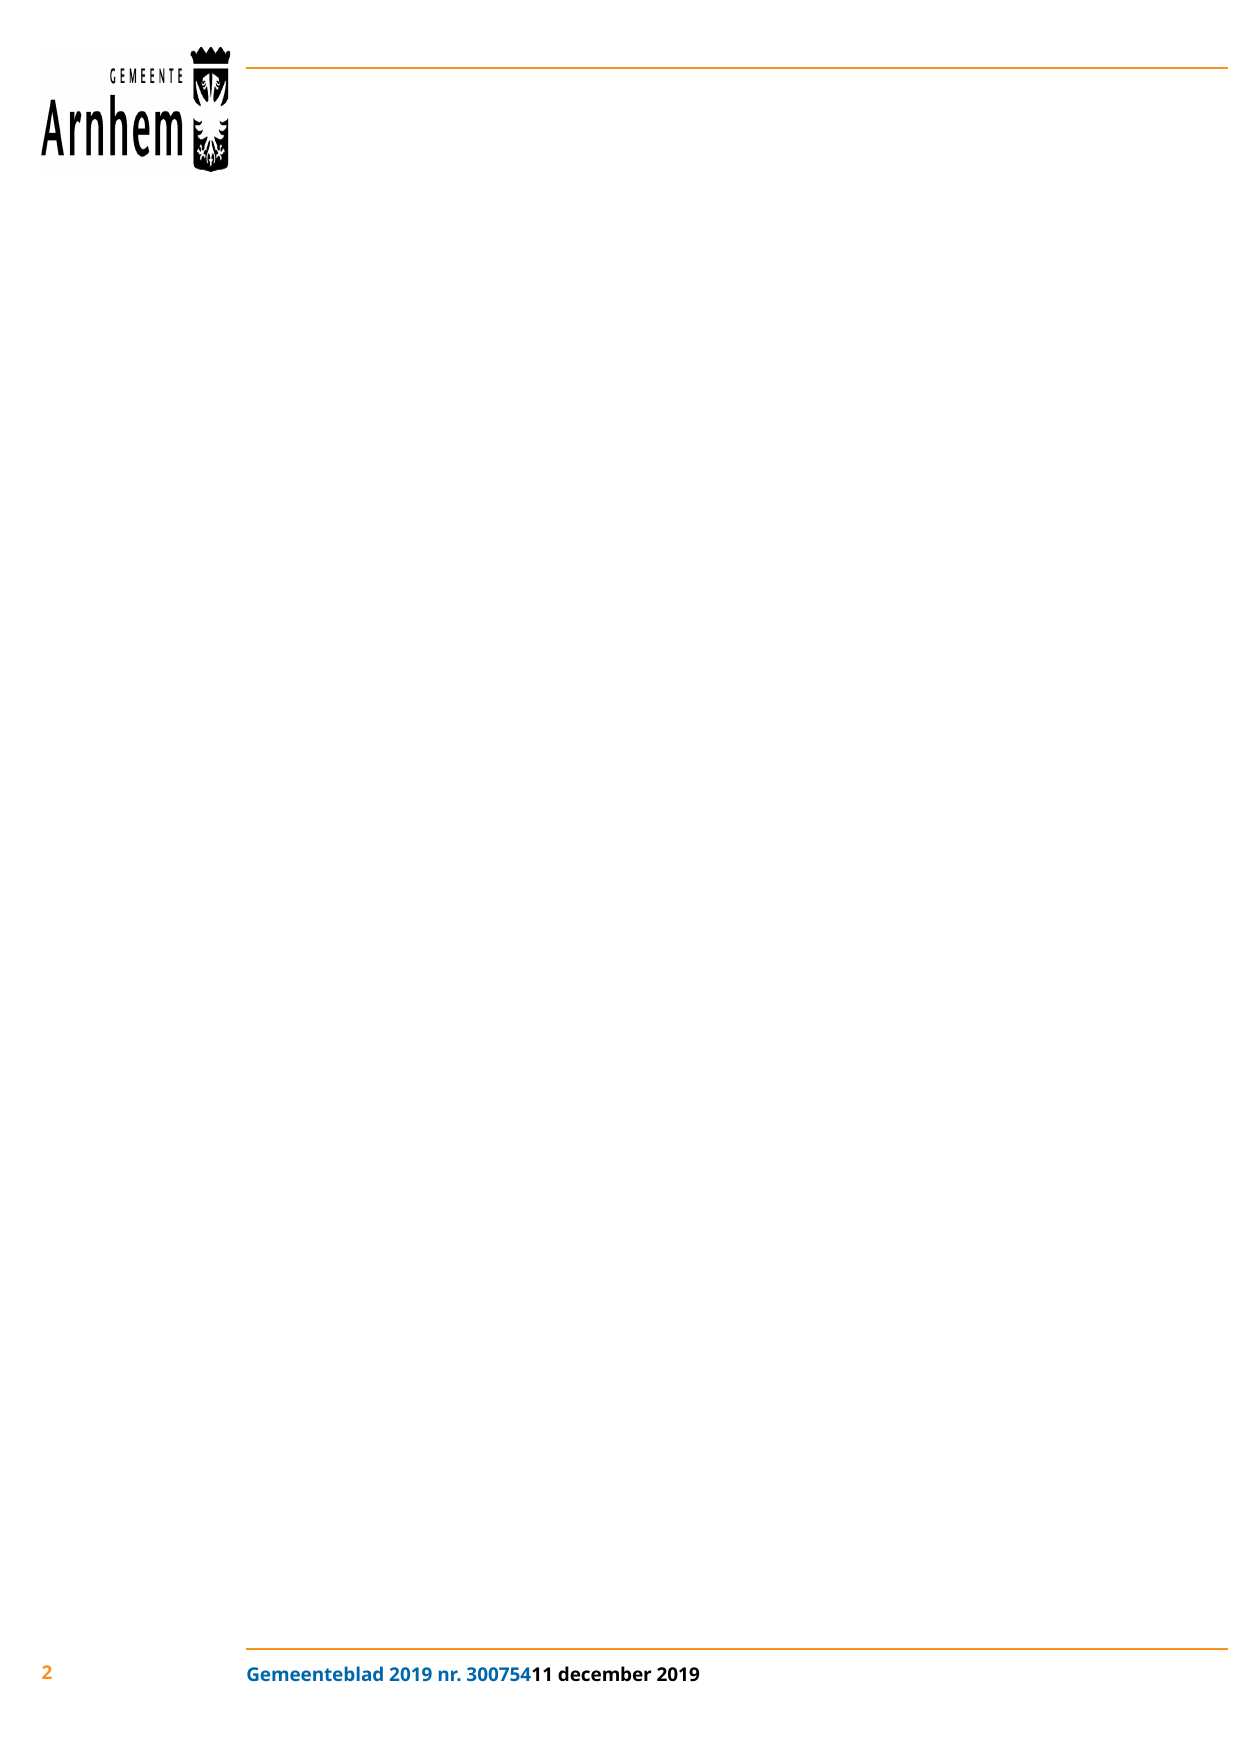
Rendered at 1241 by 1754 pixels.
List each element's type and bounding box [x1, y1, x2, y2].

picture [41, 47, 231, 172]
